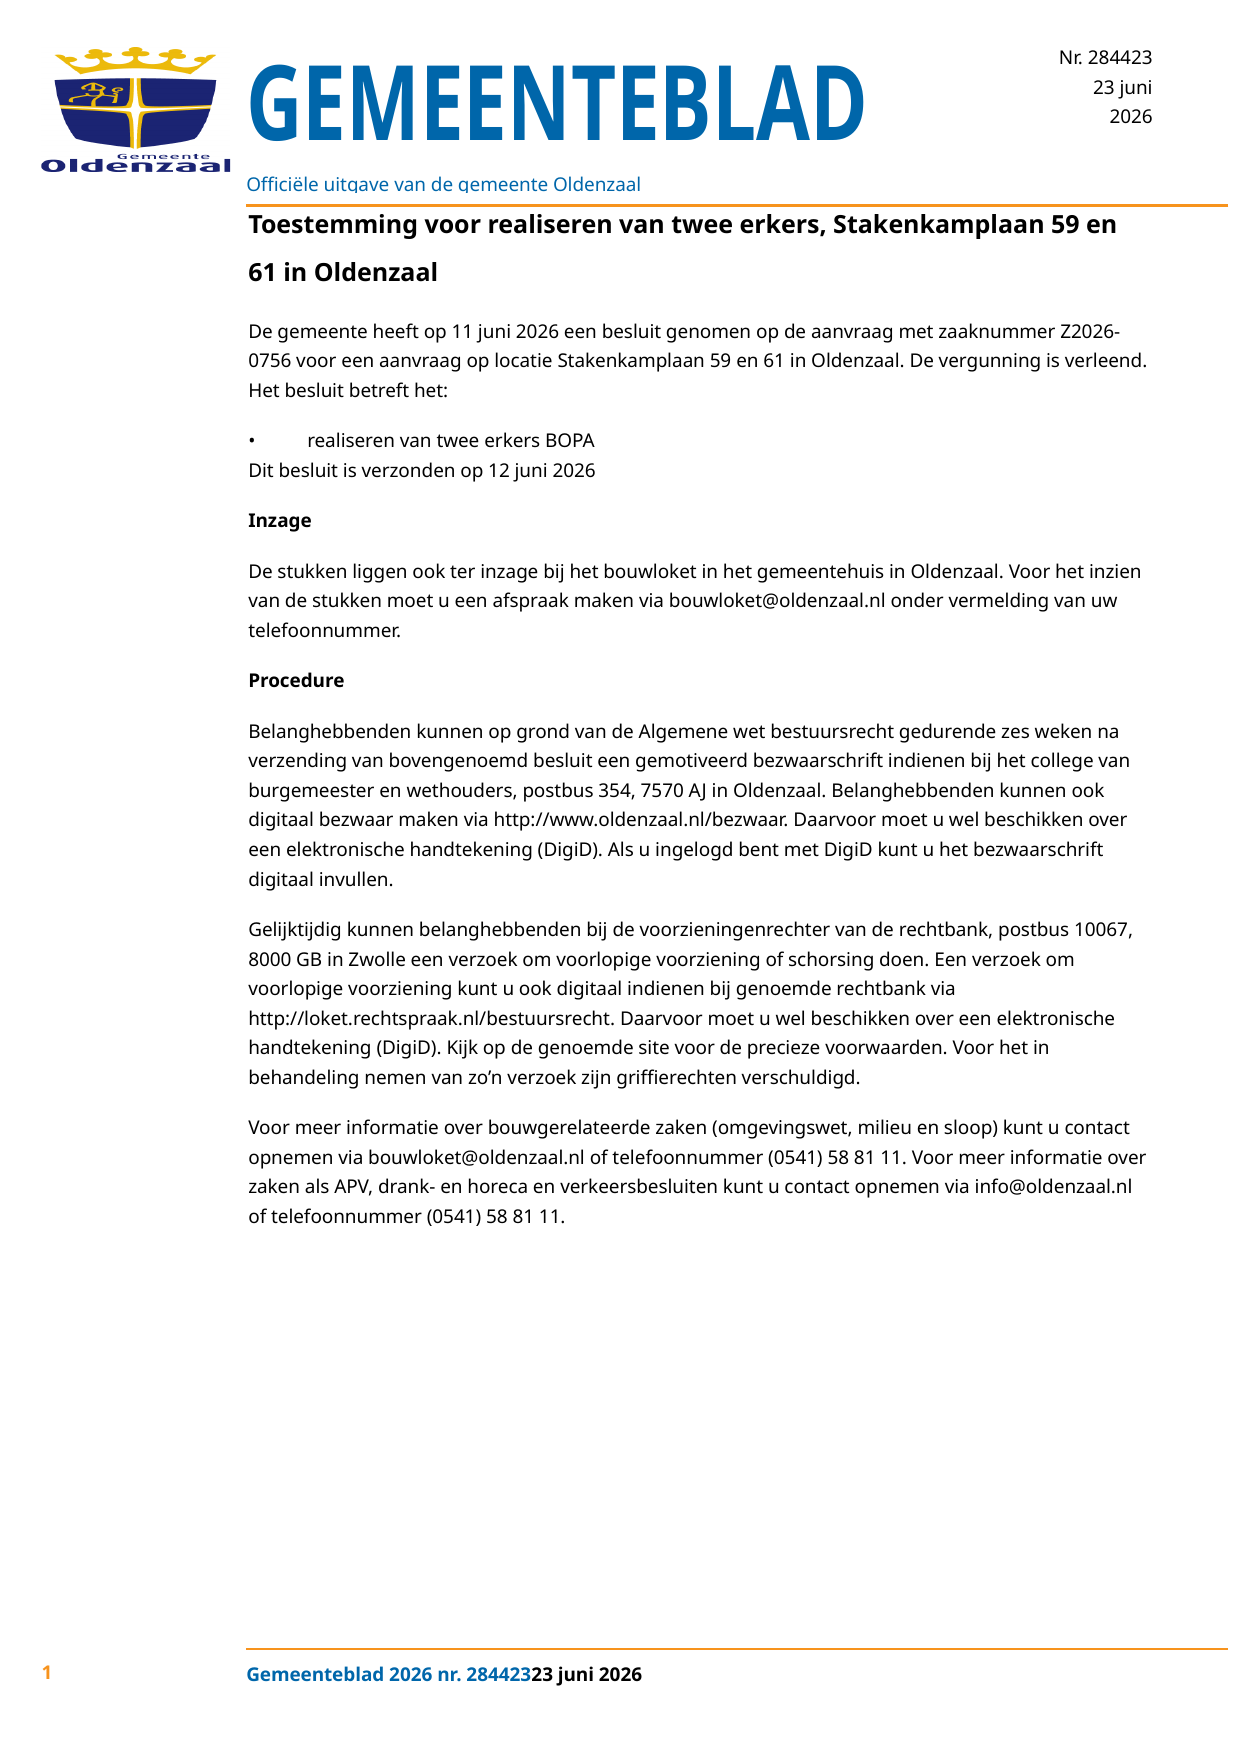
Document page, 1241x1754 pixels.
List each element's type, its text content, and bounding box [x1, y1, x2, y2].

text Gelijktijdig kunnen belanghebbenden bij de voorzieningenrechter van de rechtbank, postbus 10067, 8000 GB in Zwolle een verzoek om voorlopige voorziening of schorsing doen. Een verzoek om voorlopige voorziening kunt u ook digitaal indienen bij genoemde rechtbank via http://loket.rechtspraak.nl/bestuursrecht. Daarvoor moet u wel beschikken over een elektronische handtekening (DigiD). Kijk op de genoemde site voor de precieze voorwaarden. Voor het in behandeling nemen van zo’n verzoek zijn griffierechten verschuldigd. [248, 916, 1152, 1090]
text Toestemming voor realiseren van twee erkers, Stakenkamplaan 59 en 61 in Oldenzaal [248, 207, 1152, 288]
picture [41, 47, 231, 172]
text De gemeente heeft op 11 juni 2026 een besluit genomen op de aanvraag met zaaknummer Z2026-0756 voor een aanvraag op locatie Stakenkamplaan 59 en 61 in Oldenzaal. De vergunning is verleend. Het besluit betreft het: [248, 318, 1152, 403]
text Procedure [248, 667, 1152, 693]
text Belanghebbenden kunnen op grond van de Algemene wet bestuursrecht gedurende zes weken na verzending van bovengenoemd besluit een gemotiveerd bezwaarschrift indienen bij het college van burgemeester en wethouders, postbus 354, 7570 AJ in Oldenzaal. Belanghebbenden kunnen ook digitaal bezwaar maken via http://www.oldenzaal.nl/bezwaar. Daarvoor moet u wel beschikken over een elektronische handtekening (DigiD). Als u ingelogd bent met DigiD kunt u het bezwaarschrift digitaal invullen. [248, 718, 1152, 892]
text De stukken liggen ook ter inzage bij het bouwloket in het gemeentehuis in Oldenzaal. Voor het inzien van de stukken moet u een afspraak maken via bouwloket@oldenzaal.nl onder vermelding van uw telefoonnummer. [248, 558, 1152, 643]
text Dit besluit is verzonden op 12 juni 2026 [248, 457, 1152, 483]
text Inzage [248, 507, 1152, 533]
list realiseren van twee erkers BOPA [248, 427, 1152, 453]
text Voor meer informatie over bouwgerelateerde zaken (omgevingswet, milieu en sloop) kunt u contact opnemen via bouwloket@oldenzaal.nl of telefoonnummer (0541) 58 81 11. Voor meer informatie over zaken als APV, drank- en horeca en verkeersbesluiten kunt u contact opnemen via info@oldenzaal.nl of telefoonnummer (0541) 58 81 11. [248, 1114, 1152, 1229]
